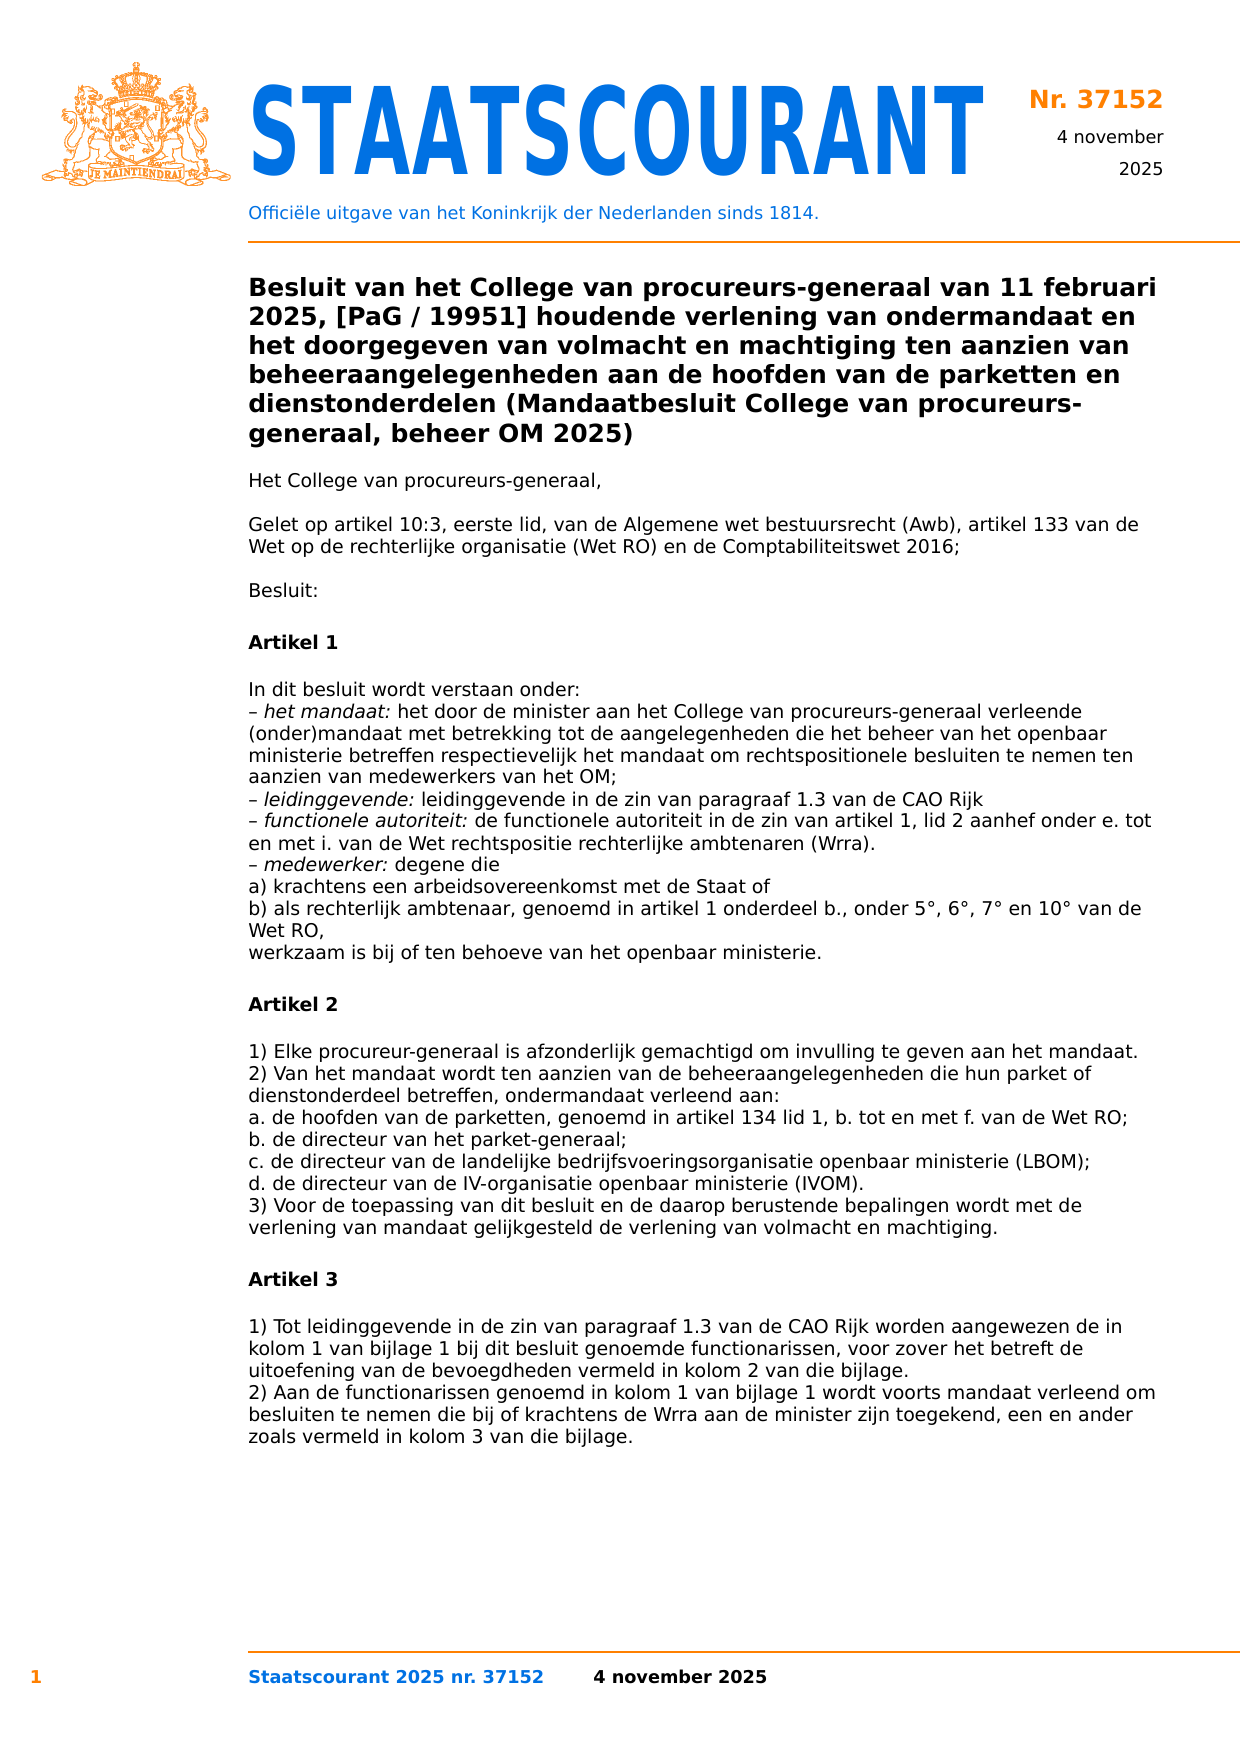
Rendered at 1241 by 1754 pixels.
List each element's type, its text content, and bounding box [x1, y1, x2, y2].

table_header [25, 62, 248, 241]
text Besluit: [248, 579, 1163, 602]
subtitle Artikel 3 [248, 1269, 1163, 1291]
text 2) Aan de functionarissen genoemd in kolom 1 van bijlage 1 wordt voorts mandaat verleend om besluiten te nemen die bij of krachtens de Wrra aan de minister zijn toegekend, een en ander zoals vermeld in kolom 3 van die bijlage. [248, 1382, 1163, 1448]
text – medewerker: degene die [248, 854, 1163, 876]
text Het College van procureurs-generaal, [248, 470, 1163, 492]
text 2) Van het mandaat wordt ten aanzien van de beheeraangelegenheden die hun parket of dienstonderdeel betreffen, ondermandaat verleend aan: [248, 1063, 1163, 1107]
text b. de directeur van het parket-generaal; [248, 1129, 1163, 1151]
text b) als rechterlijk ambtenaar, genoemd in artikel 1 onderdeel b., onder 5°, 6°, 7° en 10° van de Wet RO, [248, 898, 1163, 942]
text – het mandaat: het door de minister aan het College van procureurs-generaal verleende (onder)mandaat met betrekking tot de aangelegenheden die het beheer van het openbaar ministerie betreffen respectievelijk het mandaat om rechtspositionele besluiten te nemen ten aanzien van medewerkers van het OM; [248, 701, 1163, 788]
text werkzaam is bij of ten behoeve van het openbaar ministerie. [248, 942, 1163, 964]
text Gelet op artikel 10:3, eerste lid, van de Algemene wet bestuursrecht (Awb), artikel 133 van de Wet op de rechterlijke organisatie (Wet RO) en de Comptabiliteitswet 2016; [248, 514, 1163, 558]
table_header STAATSCOURANT [248, 62, 998, 203]
picture [41, 62, 231, 186]
text 1) Tot leidinggevende in de zin van paragraaf 1.3 van de CAO Rijk worden aangewezen de in kolom 1 van bijlage 1 bij dit besluit genoemde functionarissen, voor zover het betreft de uitoefening van de bevoegdheden vermeld in kolom 2 van die bijlage. [248, 1316, 1163, 1382]
subtitle Besluit van het College van procureurs-generaal van 11 februari 2025, [PaG / 19951] houdende verlening van ondermandaat en het doorgegeven van volmacht en machtiging ten aanzien van beheeraangelegenheden aan de hoofden van de parketten en dienstonderdelen (Mandaatbesluit College van procureurs-generaal, beheer OM 2025) [248, 273, 1163, 448]
subtitle Artikel 1 [248, 632, 1163, 653]
table_cell 2025 [998, 153, 1240, 203]
text In dit besluit wordt verstaan onder: [248, 678, 1163, 701]
table_header Nr. 37152 [998, 62, 1240, 121]
text c. de directeur van de landelijke bedrijfsvoeringsorganisatie openbaar ministerie (LBOM); [248, 1151, 1163, 1173]
text d. de directeur van de IV-organisatie openbaar ministerie (IVOM). [248, 1173, 1163, 1195]
text a) krachtens een arbeidsovereenkomst met de Staat of [248, 876, 1163, 898]
text – leidinggevende: leidinggevende in de zin van paragraaf 1.3 van de CAO Rijk [248, 788, 1163, 810]
table_cell Officiële uitgave van het Koninkrijk der Nederlanden sinds 1814. [248, 203, 1240, 241]
text 1) Elke procureur-generaal is afzonderlijk gemachtigd om invulling te geven aan het mandaat. [248, 1041, 1163, 1063]
text 3) Voor de toepassing van dit besluit en de daarop berustende bepalingen wordt met de verlening van mandaat gelijkgesteld de verlening van volmacht en machtiging. [248, 1195, 1163, 1239]
table_cell 4 november [998, 121, 1240, 153]
text a. de hoofden van de parketten, genoemd in artikel 134 lid 1, b. tot en met f. van de Wet RO; [248, 1107, 1163, 1129]
text – functionele autoriteit: de functionele autoriteit in de zin van artikel 1, lid 2 aanhef onder e. tot en met i. van de Wet rechtspositie rechterlijke ambtenaren (Wrra). [248, 810, 1163, 854]
subtitle Artikel 2 [248, 994, 1163, 1016]
